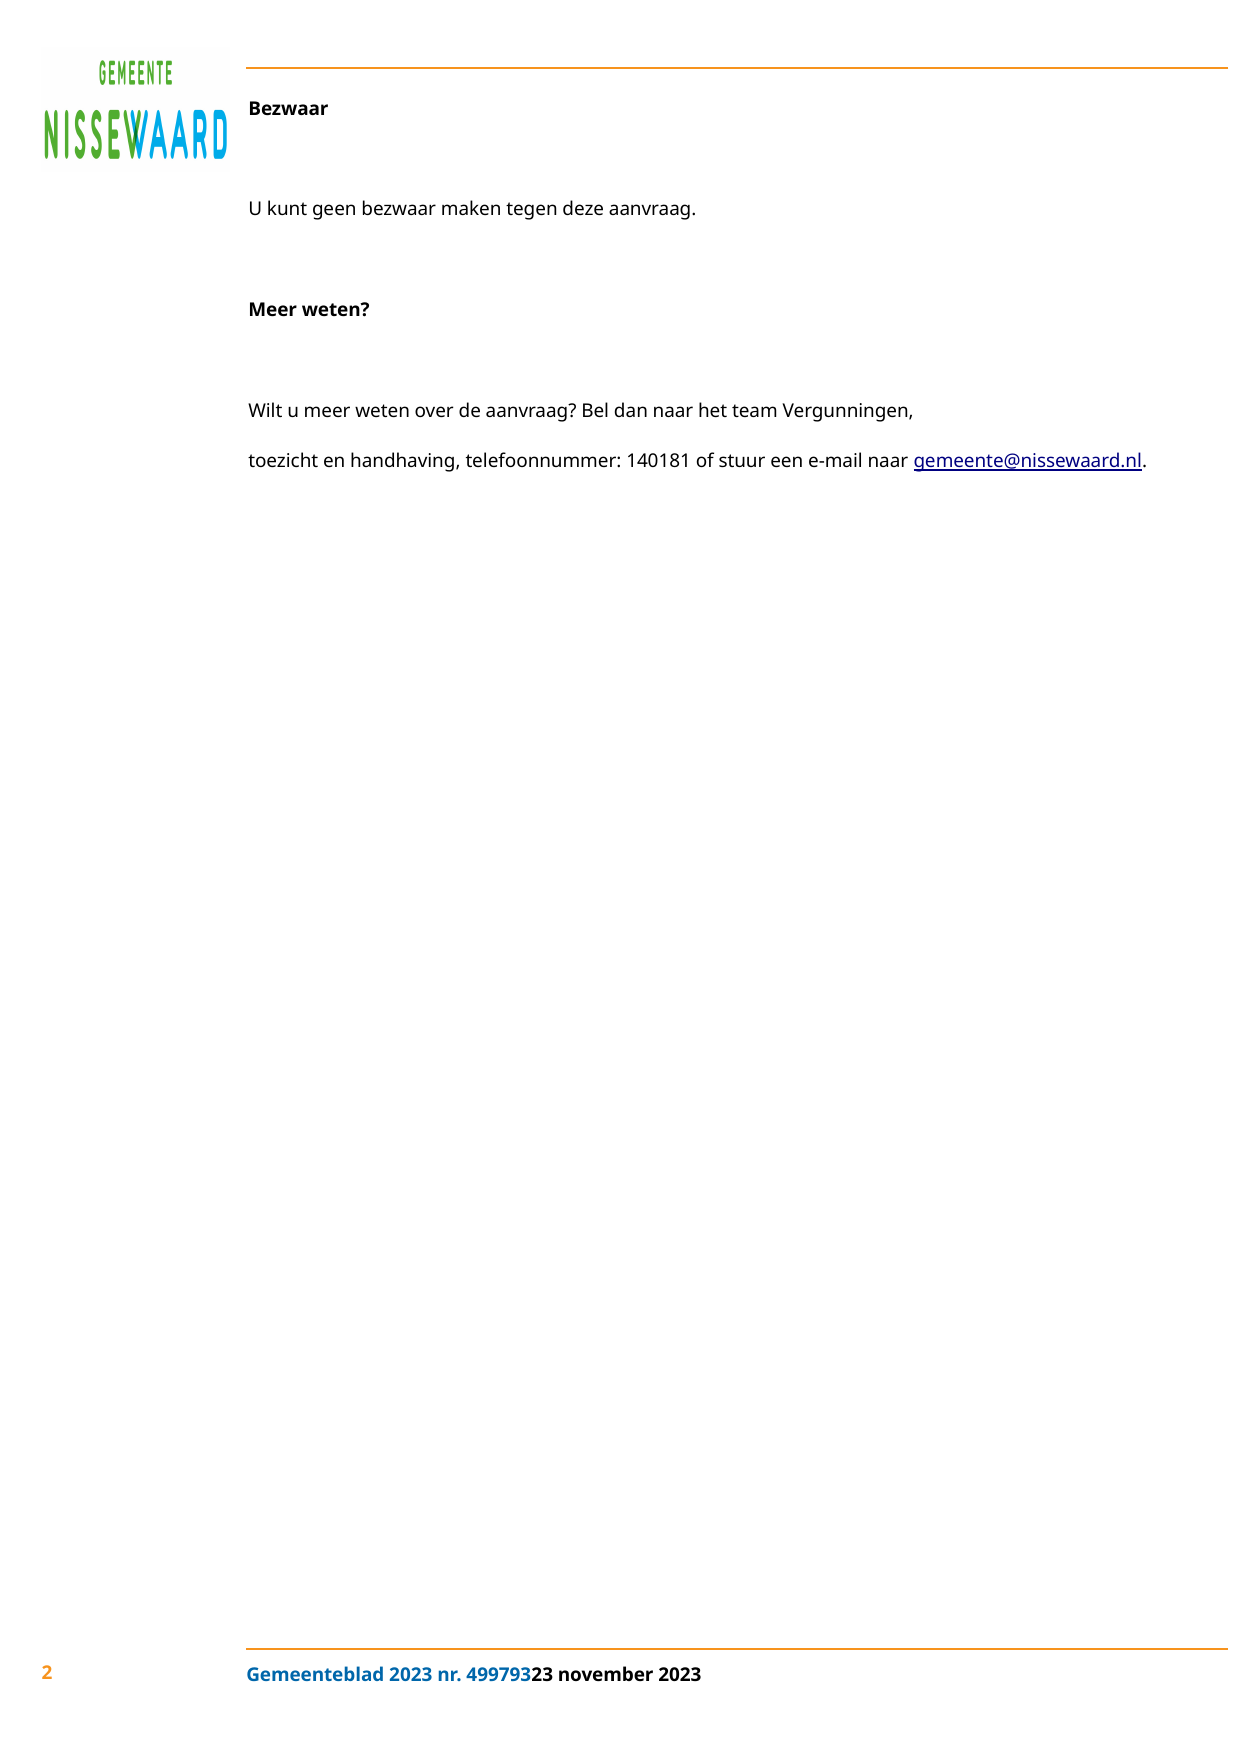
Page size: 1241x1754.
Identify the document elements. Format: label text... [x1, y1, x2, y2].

text Meer weten? [248, 296, 1152, 322]
text Bezwaar [248, 95, 1152, 121]
text Wilt u meer weten over de aanvraag? Bel dan naar het team Vergunningen, [248, 397, 1152, 423]
text toezicht en handhaving, telefoonnummer: 140181 of stuur een e-mail naar gemeente@nissewaard.nl. [248, 448, 1152, 473]
text U kunt geen bezwaar maken tegen deze aanvraag. [248, 196, 1152, 221]
picture [41, 47, 231, 172]
